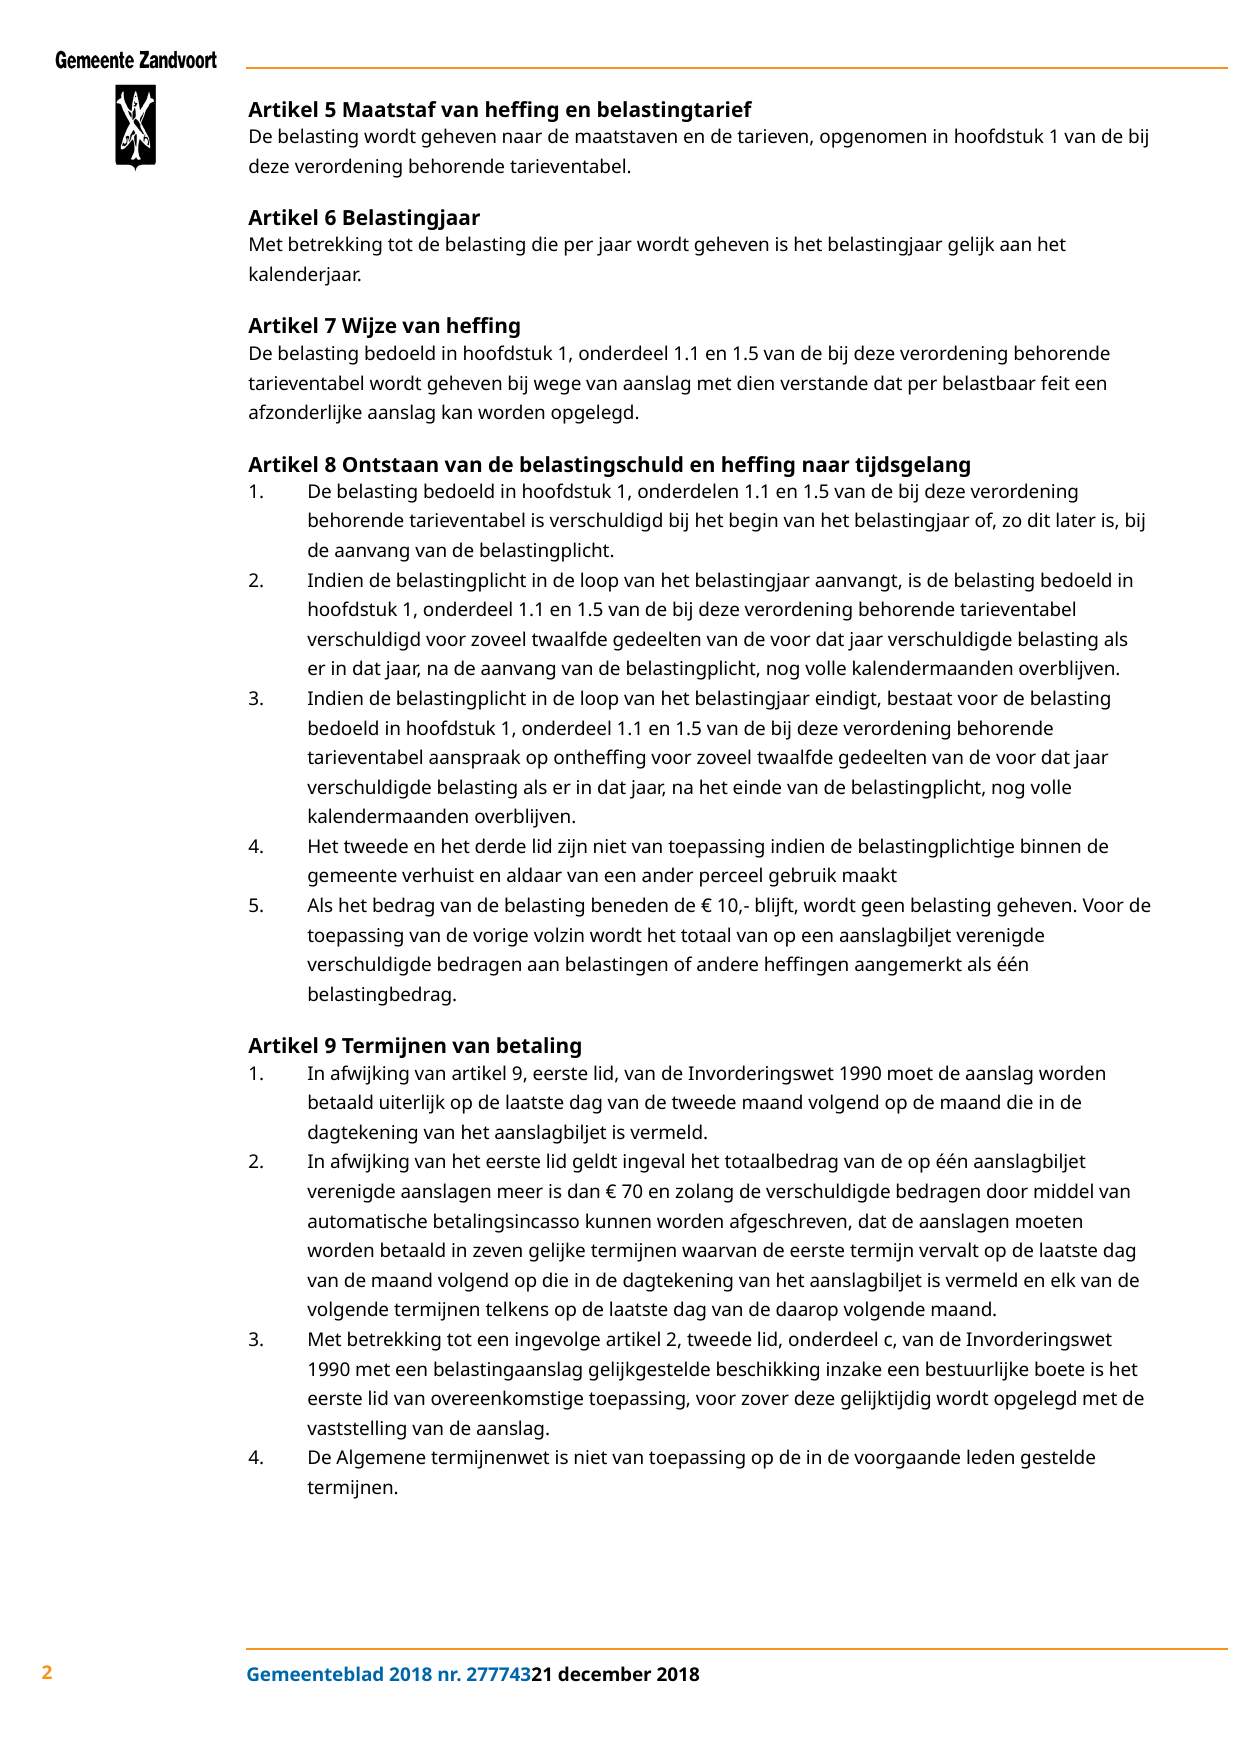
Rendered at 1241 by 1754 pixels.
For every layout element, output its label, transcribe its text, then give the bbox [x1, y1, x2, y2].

picture [41, 47, 231, 172]
list Het tweede en het derde lid zijn niet van toepassing indien de belastingplichtige binnen de gemeente verhuist en aldaar van een ander perceel gebruik maakt [248, 833, 1152, 888]
list Indien de belastingplicht in de loop van het belastingjaar aanvangt, is de belasting bedoeld in hoofdstuk 1, onderdeel 1.1 en 1.5 van de bij deze verordening behorende tarieventabel verschuldigd voor zoveel twaalfde gedeelten van de voor dat jaar verschuldigde belasting als er in dat jaar, na de aanvang van de belastingplicht, nog volle kalendermaanden overblijven. [248, 567, 1152, 681]
list De Algemene termijnenwet is niet van toepassing op de in de voorgaande leden gestelde termijnen. [248, 1444, 1152, 1500]
text Artikel 5 Maatstaf van heffing en belastingtarief [248, 95, 1152, 123]
list In afwijking van artikel 9, eerste lid, van de Invorderingswet 1990 moet de aanslag worden betaald uiterlijk op de laatste dag van de tweede maand volgend op de maand die in de dagtekening van het aanslagbiljet is vermeld. [248, 1060, 1152, 1145]
list Met betrekking tot een ingevolge artikel 2, tweede lid, onderdeel c, van de Invorderingswet 1990 met een belastingaanslag gelijkgestelde beschikking inzake een bestuurlijke boete is het eerste lid van overeenkomstige toepassing, voor zover deze gelijktijdig wordt opgelegd met de vaststelling van de aanslag. [248, 1326, 1152, 1441]
text Artikel 9 Termijnen van betaling [248, 1031, 1152, 1060]
text Artikel 8 Ontstaan van de belastingschuld en heffing naar tijdsgelang [248, 450, 1152, 478]
list In afwijking van het eerste lid geldt ingeval het totaalbedrag van de op één aanslagbiljet verenigde aanslagen meer is dan € 70 en zolang de verschuldigde bedragen door middel van automatische betalingsincasso kunnen worden afgeschreven, dat de aanslagen moeten worden betaald in zeven gelijke termijnen waarvan de eerste termijn vervalt op de laatste dag van de maand volgend op die in de dagtekening van het aanslagbiljet is vermeld en elk van de volgende termijnen telkens op de laatste dag van de daarop volgende maand. [248, 1149, 1152, 1322]
text De belasting bedoeld in hoofdstuk 1, onderdeel 1.1 en 1.5 van de bij deze verordening behorende tarieventabel wordt geheven bij wege van aanslag met dien verstande dat per belastbaar feit een afzonderlijke aanslag kan worden opgelegd. [248, 340, 1152, 425]
list De belasting bedoeld in hoofdstuk 1, onderdelen 1.1 en 1.5 van de bij deze verordening behorende tarieventabel is verschuldigd bij het begin van het belastingjaar of, zo dit later is, bij de aanvang van de belastingplicht. [248, 478, 1152, 563]
text Artikel 7 Wijze van heffing [248, 312, 1152, 340]
text Artikel 6 Belastingjaar [248, 203, 1152, 232]
list Als het bedrag van de belasting beneden de € 10,- blijft, wordt geen belasting geheven. Voor de toepassing van de vorige volzin wordt het totaal van op een aanslagbiljet verenigde verschuldigde bedragen aan belastingen of andere heffingen aangemerkt als één belastingbedrag. [248, 892, 1152, 1007]
text Met betrekking tot de belasting die per jaar wordt geheven is het belastingjaar gelijk aan het kalenderjaar. [248, 232, 1152, 287]
text De belasting wordt geheven naar de maatstaven en de tarieven, opgenomen in hoofdstuk 1 van de bij deze verordening behorende tarieventabel. [248, 123, 1152, 178]
list Indien de belastingplicht in de loop van het belastingjaar eindigt, bestaat voor de belasting bedoeld in hoofdstuk 1, onderdeel 1.1 en 1.5 van de bij deze verordening behorende tarieventabel aanspraak op ontheffing voor zoveel twaalfde gedeelten van de voor dat jaar verschuldigde belasting als er in dat jaar, na het einde van de belastingplicht, nog volle kalendermaanden overblijven. [248, 685, 1152, 829]
